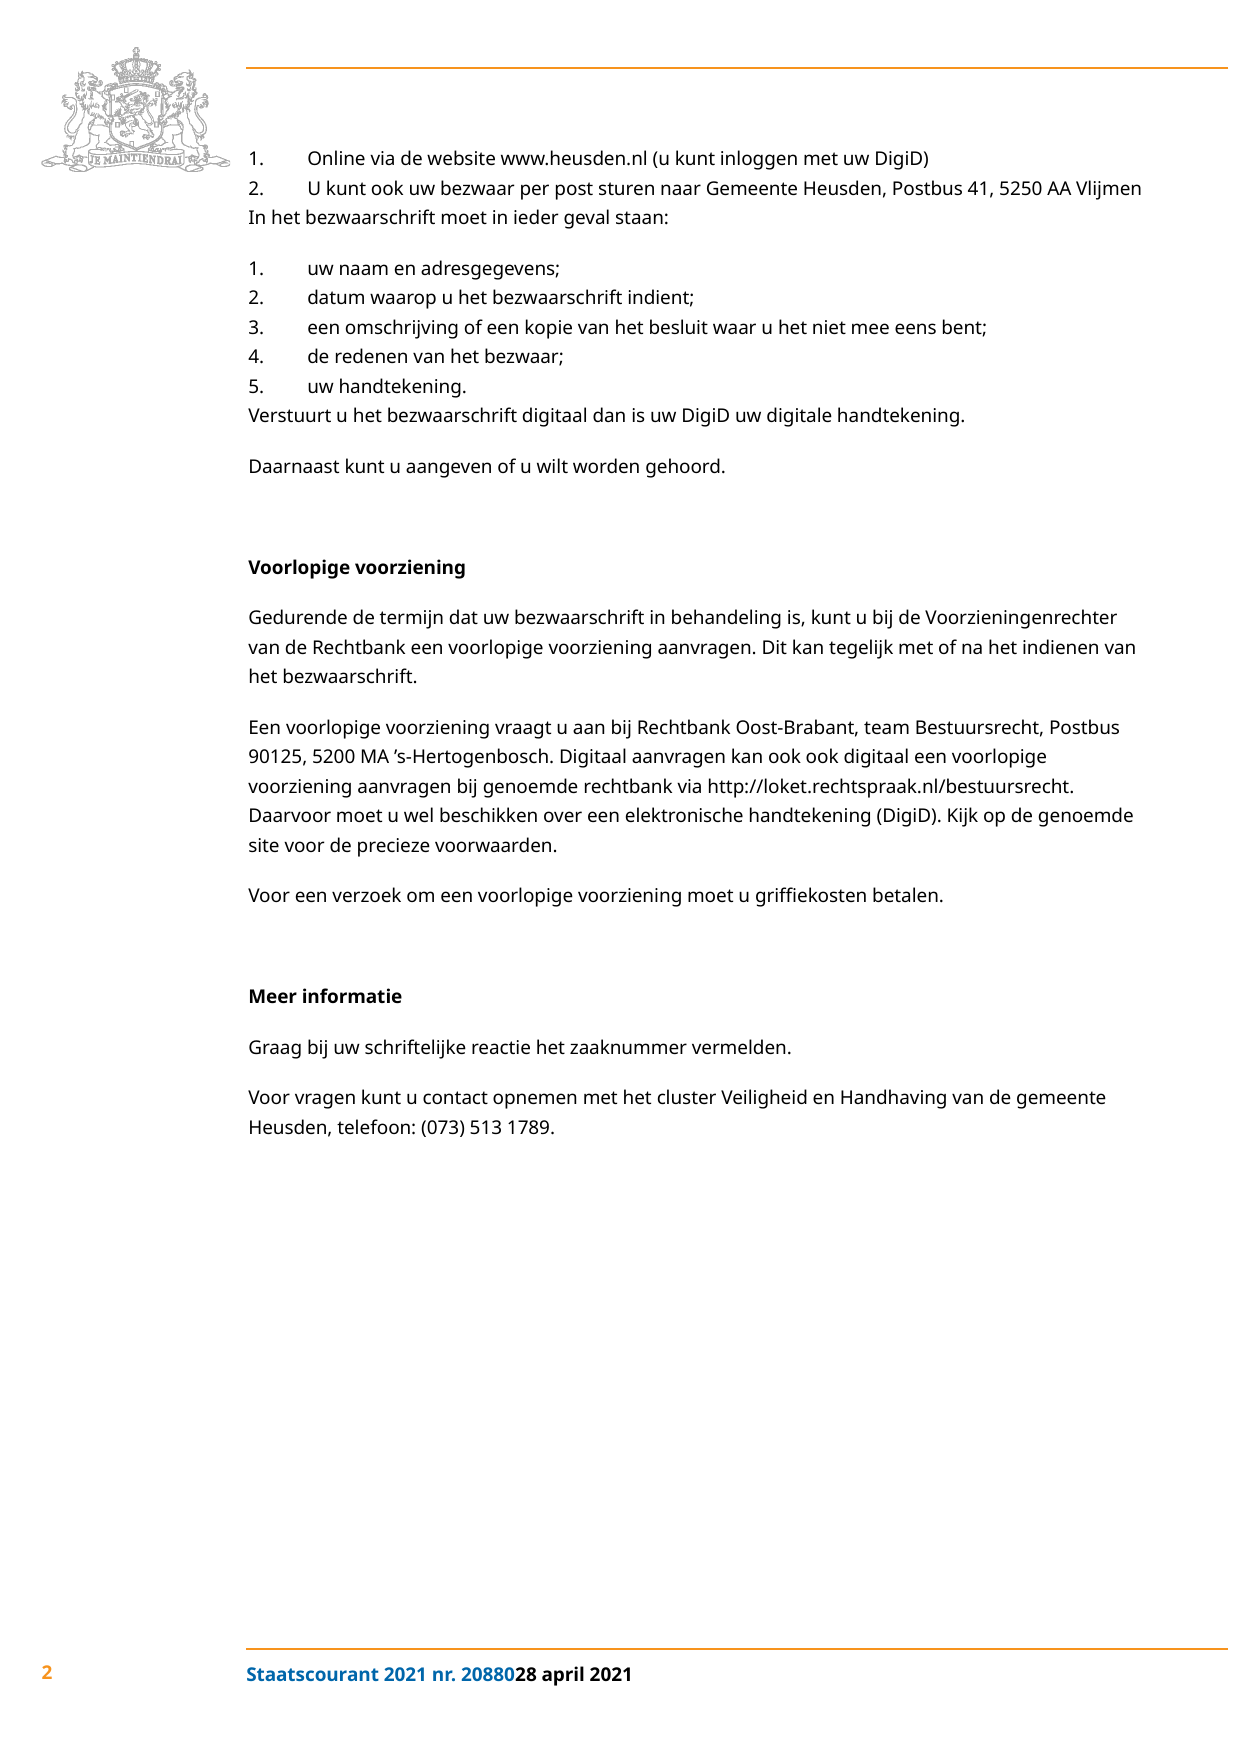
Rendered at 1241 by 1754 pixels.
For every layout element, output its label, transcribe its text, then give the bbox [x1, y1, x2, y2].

picture [41, 47, 231, 172]
list datum waarop u het bezwaarschrift indient; [248, 284, 1152, 310]
text Voor vragen kunt u contact opnemen met het cluster Veiligheid en Handhaving van de gemeente Heusden, telefoon: (073) 513 1789. [248, 1084, 1152, 1140]
list U kunt ook uw bezwaar per post sturen naar Gemeente Heusden, Postbus 41, 5250 AA Vlijmen [248, 175, 1152, 201]
text Graag bij uw schriftelijke reactie het zaaknummer vermelden. [248, 1034, 1152, 1060]
text Verstuurt u het bezwaarschrift digitaal dan is uw DigiD uw digitale handtekening. [248, 403, 1152, 428]
list uw handtekening. [248, 373, 1152, 399]
list Online via de website www.heusden.nl (u kunt inloggen met uw DigiD) [248, 145, 1152, 171]
text In het bezwaarschrift moet in ieder geval staan: [248, 204, 1152, 230]
list uw naam en adresgegevens; [248, 255, 1152, 281]
list de redenen van het bezwaar; [248, 343, 1152, 369]
text Meer informatie [248, 983, 1152, 1009]
text Een voorlopige voorziening vraagt u aan bij Rechtbank Oost-Brabant, team Bestuursrecht, Postbus 90125, 5200 MA ’s-Hertogenbosch. Digitaal aanvragen kan ook ook digitaal een voorlopige voorziening aanvragen bij genoemde rechtbank via http://loket.rechtspraak.nl/bestuursrecht. Daarvoor moet u wel beschikken over een elektronische handtekening (DigiD). Kijk op de genoemde site voor de precieze voorwaarden. [248, 714, 1152, 858]
text Daarnaast kunt u aangeven of u wilt worden gehoord. [248, 453, 1152, 479]
list een omschrijving of een kopie van het besluit waar u het niet mee eens bent; [248, 314, 1152, 340]
text Voorlopige voorziening [248, 554, 1152, 580]
text Voor een verzoek om een voorlopige voorziening moet u griffiekosten betalen. [248, 883, 1152, 908]
text Gedurende de termijn dat uw bezwaarschrift in behandeling is, kunt u bij de Voorzieningenrechter van de Rechtbank een voorlopige voorziening aanvragen. Dit kan tegelijk met of na het indienen van het bezwaarschrift. [248, 604, 1152, 689]
